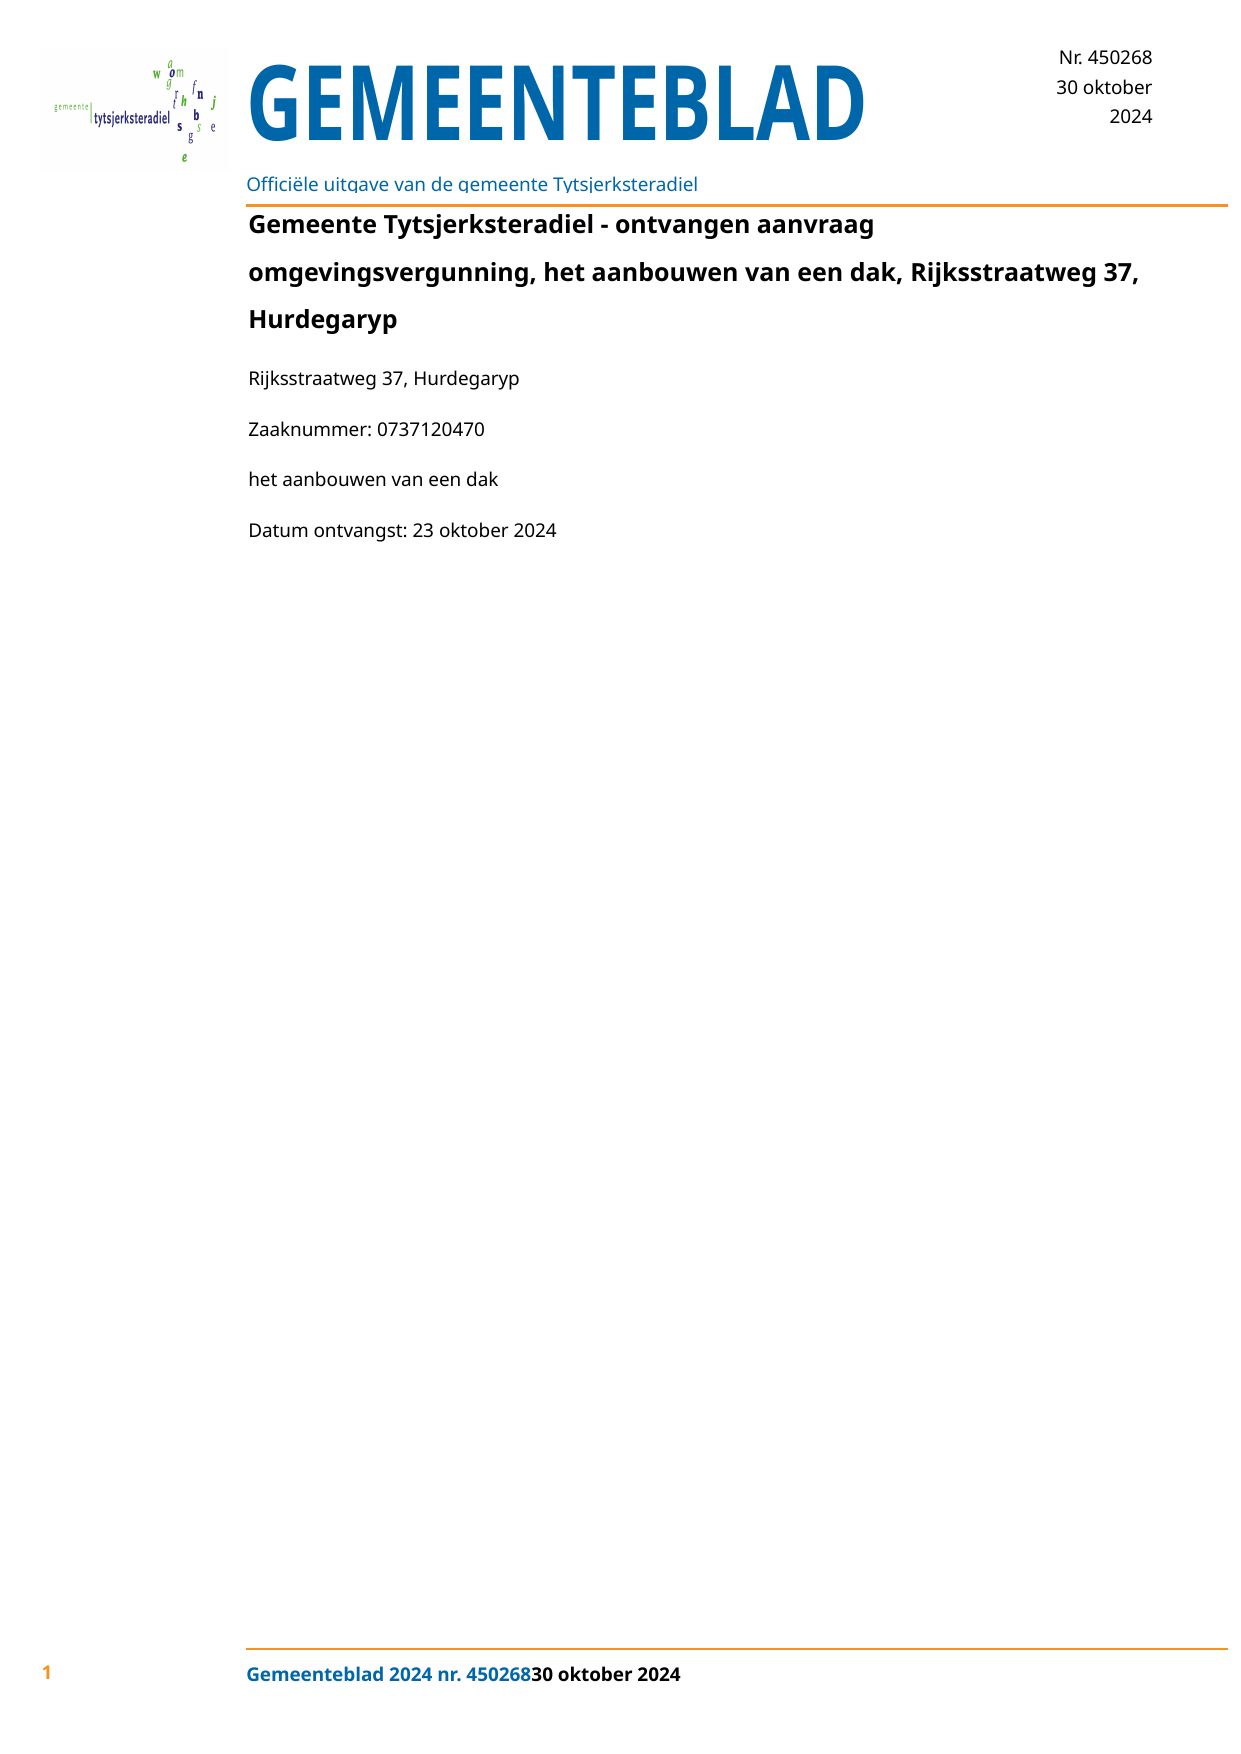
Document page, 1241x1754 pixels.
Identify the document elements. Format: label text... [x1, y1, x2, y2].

text Rijksstraatweg 37, Hurdegaryp [248, 366, 1152, 391]
text Datum ontvangst: 23 oktober 2024 [248, 517, 1152, 542]
text het aanbouwen van een dak [248, 466, 1152, 492]
text Gemeente Tytsjerksteradiel - ontvangen aanvraag omgevingsvergunning, het aanbouwen van een dak, Rijksstraatweg 37, Hurdegaryp [248, 207, 1152, 336]
text Zaaknummer: 0737120470 [248, 416, 1152, 442]
picture [41, 47, 231, 172]
